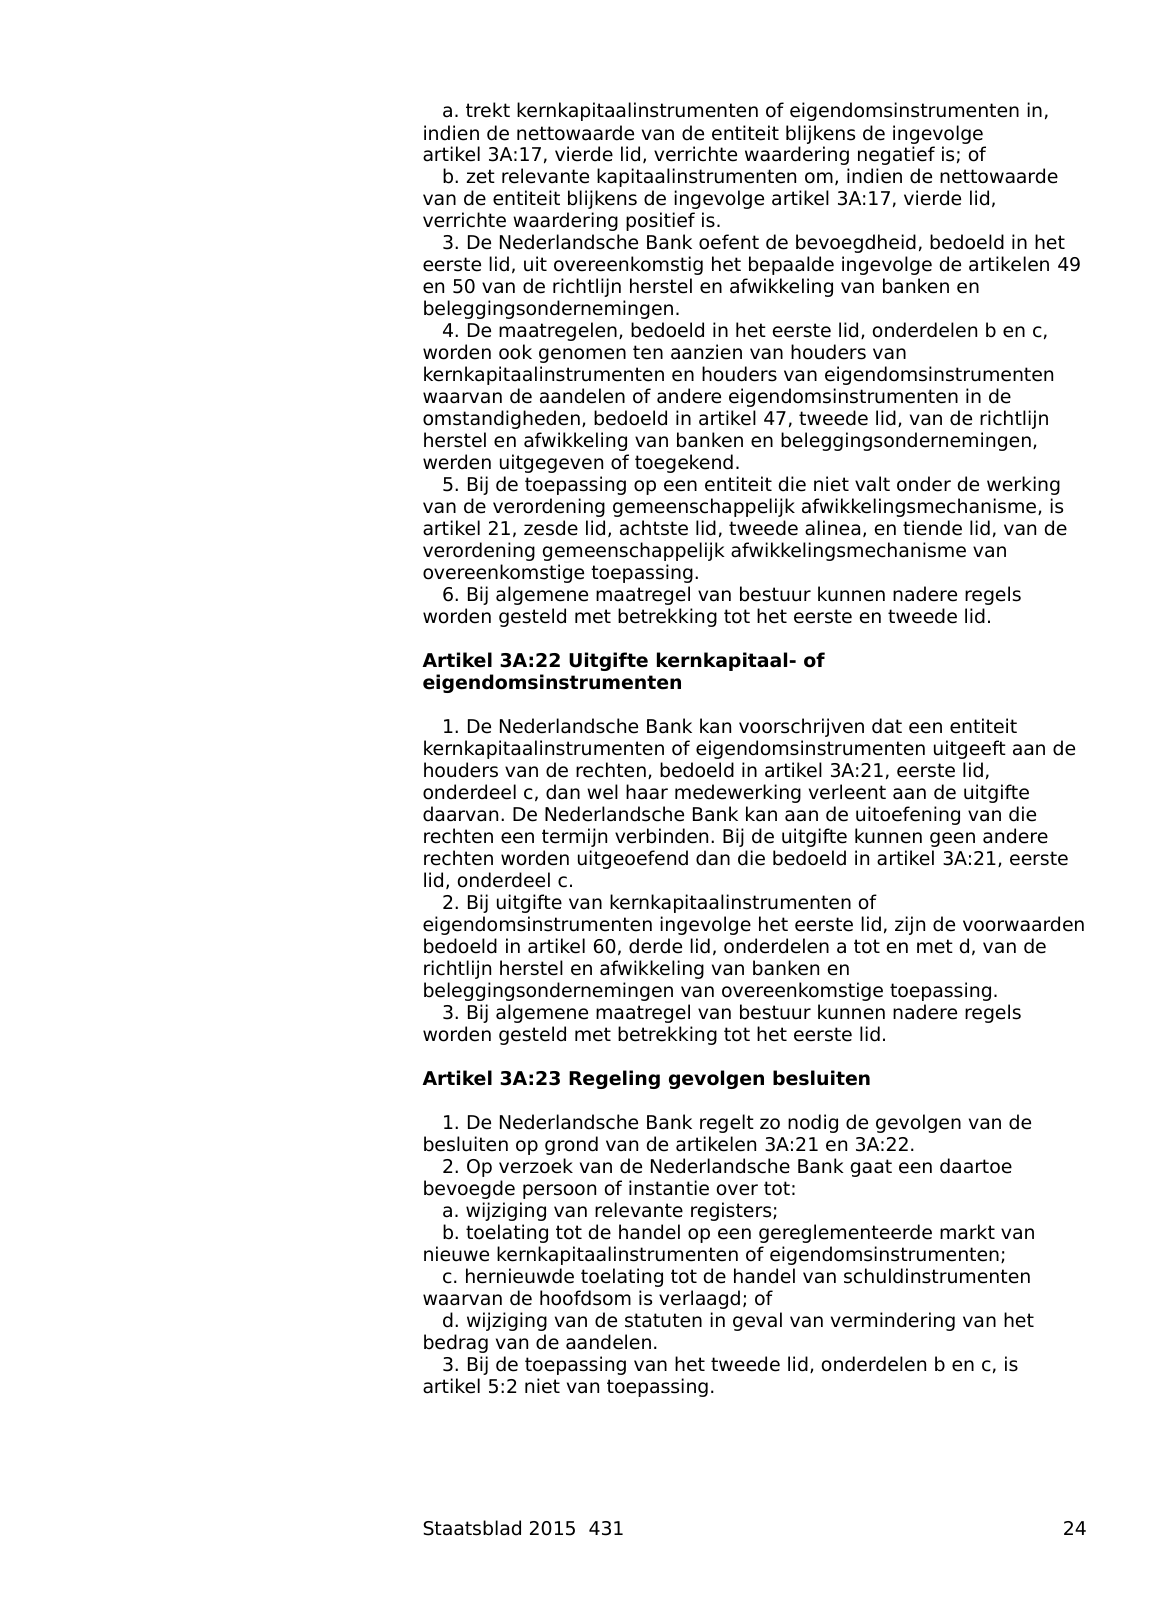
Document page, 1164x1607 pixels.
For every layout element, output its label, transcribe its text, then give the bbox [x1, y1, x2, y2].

text 6. Bij algemene maatregel van bestuur kunnen nadere regels worden gesteld met betrekking tot het eerste en tweede lid. [422, 584, 1087, 628]
text d. wijziging van de statuten in geval van vermindering van het bedrag van de aandelen. [422, 1310, 1087, 1354]
text 3. Bij de toepassing van het tweede lid, onderdelen b en c, is artikel 5:2 niet van toepassing. [422, 1354, 1087, 1398]
text 1. De Nederlandsche Bank regelt zo nodig de gevolgen van de besluiten op grond van de artikelen 3A:21 en 3A:22. [422, 1112, 1087, 1156]
text 1. De Nederlandsche Bank kan voorschrijven dat een entiteit kernkapitaalinstrumenten of eigendomsinstrumenten uitgeeft aan de houders van de rechten, bedoeld in artikel 3A:21, eerste lid, onderdeel c, dan wel haar medewerking verleent aan de uitgifte daarvan. De Nederlandsche Bank kan aan de uitoefening van die rechten een termijn verbinden. Bij de uitgifte kunnen geen andere rechten worden uitgeoefend dan die bedoeld in artikel 3A:21, eerste lid, onderdeel c. [422, 716, 1087, 892]
text 3. Bij algemene maatregel van bestuur kunnen nadere regels worden gesteld met betrekking tot het eerste lid. [422, 1002, 1087, 1046]
text a. wijziging van relevante registers; [422, 1200, 1087, 1222]
subtitle Artikel 3A:22 Uitgifte kernkapitaal- of eigendomsinstrumenten [422, 650, 1087, 694]
text 2. Bij uitgifte van kernkapitaalinstrumenten of eigendomsinstrumenten ingevolge het eerste lid, zijn de voorwaarden bedoeld in artikel 60, derde lid, onderdelen a tot en met d, van de richtlijn herstel en afwikkeling van banken en beleggingsondernemingen van overeenkomstige toepassing. [422, 892, 1087, 1002]
text 5. Bij de toepassing op een entiteit die niet valt onder de werking van de verordening gemeenschappelijk afwikkelingsmechanisme, is artikel 21, zesde lid, achtste lid, tweede alinea, en tiende lid, van de verordening gemeenschappelijk afwikkelingsmechanisme van overeenkomstige toepassing. [422, 474, 1087, 584]
text c. hernieuwde toelating tot de handel van schuldinstrumenten waarvan de hoofdsom is verlaagd; of [422, 1266, 1087, 1310]
text a. trekt kernkapitaalinstrumenten of eigendomsinstrumenten in, indien de nettowaarde van de entiteit blijkens de ingevolge artikel 3A:17, vierde lid, verrichte waardering negatief is; of [422, 100, 1087, 166]
text 4. De maatregelen, bedoeld in het eerste lid, onderdelen b en c, worden ook genomen ten aanzien van houders van kernkapitaalinstrumenten en houders van eigendomsinstrumenten waarvan de aandelen of andere eigendomsinstrumenten in de omstandigheden, bedoeld in artikel 47, tweede lid, van de richtlijn herstel en afwikkeling van banken en beleggingsondernemingen, werden uitgegeven of toegekend. [422, 320, 1087, 474]
subtitle Artikel 3A:23 Regeling gevolgen besluiten [422, 1068, 1087, 1090]
text 3. De Nederlandsche Bank oefent de bevoegdheid, bedoeld in het eerste lid, uit overeenkomstig het bepaalde ingevolge de artikelen 49 en 50 van de richtlijn herstel en afwikkeling van banken en beleggingsondernemingen. [422, 232, 1087, 320]
text b. zet relevante kapitaalinstrumenten om, indien de nettowaarde van de entiteit blijkens de ingevolge artikel 3A:17, vierde lid, verrichte waardering positief is. [422, 166, 1087, 232]
text b. toelating tot de handel op een gereglementeerde markt van nieuwe kernkapitaalinstrumenten of eigendomsinstrumenten; [422, 1222, 1087, 1266]
text 2. Op verzoek van de Nederlandsche Bank gaat een daartoe bevoegde persoon of instantie over tot: [422, 1156, 1087, 1200]
